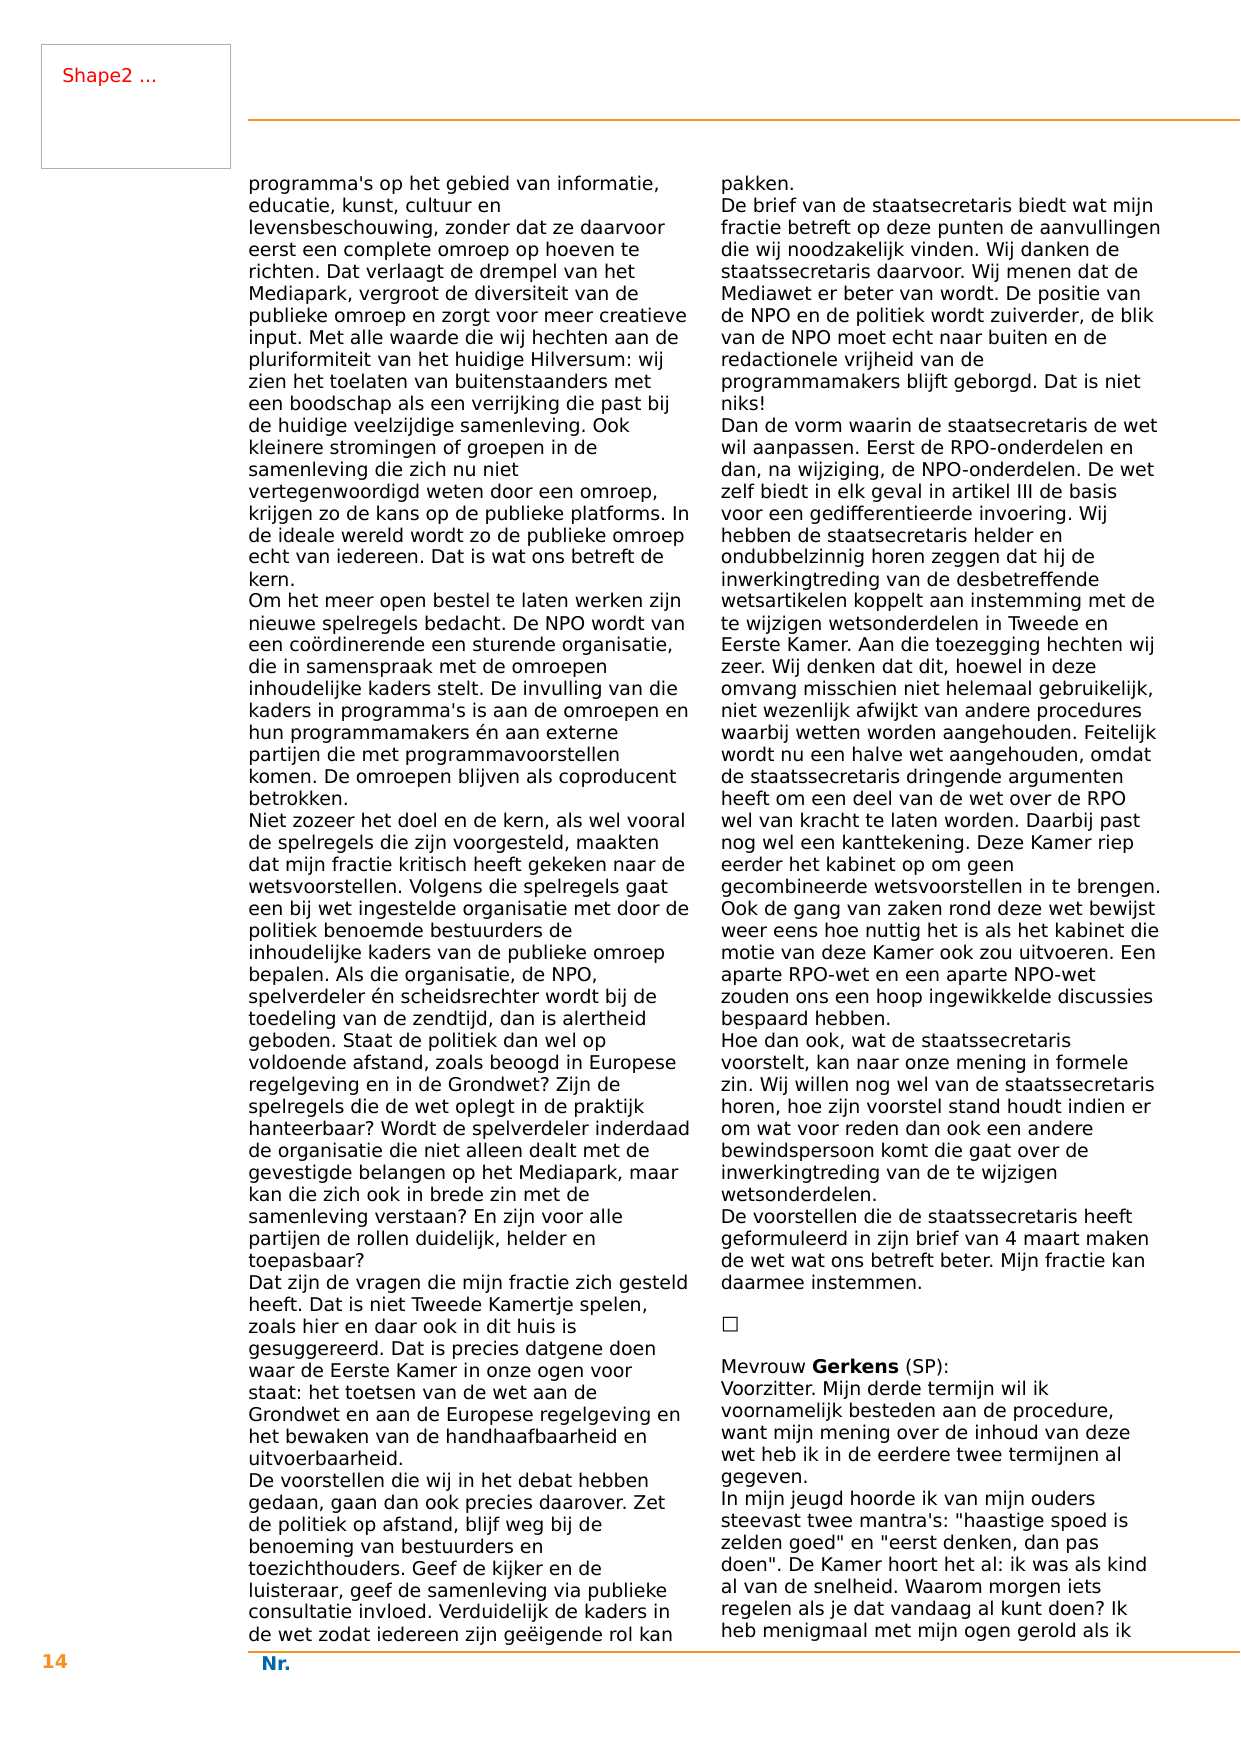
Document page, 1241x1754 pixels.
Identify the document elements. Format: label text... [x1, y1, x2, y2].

text De voorstellen die de staatssecretaris heeft geformuleerd in zijn brief van 4 maart maken de wet wat ons betreft beter. Mijn fractie kan daarmee instemmen. [721, 1206, 1163, 1294]
text Mevrouw Gerkens (SP): [721, 1356, 1163, 1378]
text ⬜ [721, 1314, 1163, 1336]
text programma's op het gebied van informatie, educatie, kunst, cultuur en levensbeschouwing, zonder dat ze daarvoor eerst een complete omroep op hoeven te richten. Dat verlaagt de drempel van het Mediapark, vergroot de diversiteit van de publieke omroep en zorgt voor meer creatieve input. Met alle waarde die wij hechten aan de pluriformiteit van het huidige Hilversum: wij zien het toelaten van buitenstaanders met een boodschap als een verrijking die past bij de huidige veelzijdige samenleving. Ook kleinere stromingen of groepen in de samenleving die zich nu niet vertegenwoordigd weten door een omroep, krijgen zo de kans op de publieke platforms. In de ideale wereld wordt zo de publieke omroep echt van iedereen. Dat is wat ons betreft de kern. [248, 173, 691, 590]
text Niet zozeer het doel en de kern, als wel vooral de spelregels die zijn voorgesteld, maakten dat mijn fractie kritisch heeft gekeken naar de wetsvoorstellen. Volgens die spelregels gaat een bij wet ingestelde organisatie met door de politiek benoemde bestuurders de inhoudelijke kaders van de publieke omroep bepalen. Als die organisatie, de NPO, spelverdeler én scheidsrechter wordt bij de toedeling van de zendtijd, dan is alertheid geboden. Staat de politiek dan wel op voldoende afstand, zoals beoogd in Europese regelgeving en in de Grondwet? Zijn de spelregels die de wet oplegt in de praktijk hanteerbaar? Wordt de spelverdeler inderdaad de organisatie die niet alleen dealt met de gevestigde belangen op het Mediapark, maar kan die zich ook in brede zin met de samenleving verstaan? En zijn voor alle partijen de rollen duidelijk, helder en toepasbaar? [248, 810, 691, 1272]
text pakken. [721, 173, 1163, 195]
text Om het meer open bestel te laten werken zijn nieuwe spelregels bedacht. De NPO wordt van een coördinerende een sturende organisatie, die in samenspraak met de omroepen inhoudelijke kaders stelt. De invulling van die kaders in programma's is aan de omroepen en hun programmamakers én aan externe partijen die met programmavoorstellen komen. De omroepen blijven als coproducent betrokken. [248, 590, 691, 810]
text Voorzitter. Mijn derde termijn wil ik voornamelijk besteden aan de procedure, want mijn mening over de inhoud van deze wet heb ik in de eerdere twee termijnen al gegeven. [721, 1378, 1163, 1488]
text Dan de vorm waarin de staatsecretaris de wet wil aanpassen. Eerst de RPO-onderdelen en dan, na wijziging, de NPO-onderdelen. De wet zelf biedt in elk geval in artikel III de basis voor een gedifferentieerde invoering. Wij hebben de staatsecretaris helder en ondubbelzinnig horen zeggen dat hij de inwerkingtreding van de desbetreffende wetsartikelen koppelt aan instemming met de te wijzigen wetsonderdelen in Tweede en Eerste Kamer. Aan die toezegging hechten wij zeer. Wij denken dat dit, hoewel in deze omvang misschien niet helemaal gebruikelijk, niet wezenlijk afwijkt van andere procedures waarbij wetten worden aangehouden. Feitelijk wordt nu een halve wet aangehouden, omdat de staatssecretaris dringende argumenten heeft om een deel van de wet over de RPO wel van kracht te laten worden. Daarbij past nog wel een kanttekening. Deze Kamer riep eerder het kabinet op om geen gecombineerde wetsvoorstellen in te brengen. Ook de gang van zaken rond deze wet bewijst weer eens hoe nuttig het is als het kabinet die motie van deze Kamer ook zou uitvoeren. Een aparte RPO-wet en een aparte NPO-wet zouden ons een hoop ingewikkelde discussies bespaard hebben. [721, 414, 1163, 1030]
text Dat zijn de vragen die mijn fractie zich gesteld heeft. Dat is niet Tweede Kamertje spelen, zoals hier en daar ook in dit huis is gesuggereerd. Dat is precies datgene doen waar de Eerste Kamer in onze ogen voor staat: het toetsen van de wet aan de Grondwet en aan de Europese regelgeving en het bewaken van de handhaafbaarheid en uitvoerbaarheid. [248, 1272, 691, 1469]
text Hoe dan ook, wat de staatssecretaris voorstelt, kan naar onze mening in formele zin. Wij willen nog wel van de staatssecretaris horen, hoe zijn voorstel stand houdt indien er om wat voor reden dan ook een andere bewindspersoon komt die gaat over de inwerkingtreding van de te wijzigen wetsonderdelen. [721, 1030, 1163, 1206]
text De voorstellen die wij in het debat hebben gedaan, gaan dan ook precies daarover. Zet de politiek op afstand, blijf weg bij de benoeming van bestuurders en toezichthouders. Geef de kijker en de luisteraar, geef de samenleving via publieke consultatie invloed. Verduidelijk de kaders in de wet zodat iedereen zijn geëigende rol kan [248, 1469, 691, 1645]
text De brief van de staatsecretaris biedt wat mijn fractie betreft op deze punten de aanvullingen die wij noodzakelijk vinden. Wij danken de staatssecretaris daarvoor. Wij menen dat de Mediawet er beter van wordt. De positie van de NPO en de politiek wordt zuiverder, de blik van de NPO moet echt naar buiten en de redactionele vrijheid van de programmamakers blijft geborgd. Dat is niet niks! [721, 195, 1163, 414]
text In mijn jeugd hoorde ik van mijn ouders steevast twee mantra's: "haastige spoed is zelden goed" en "eerst denken, dan pas doen". De Kamer hoort het al: ik was als kind al van de snelheid. Waarom morgen iets regelen als je dat vandaag al kunt doen? Ik heb menigmaal met mijn ogen gerold als ik [721, 1488, 1163, 1641]
